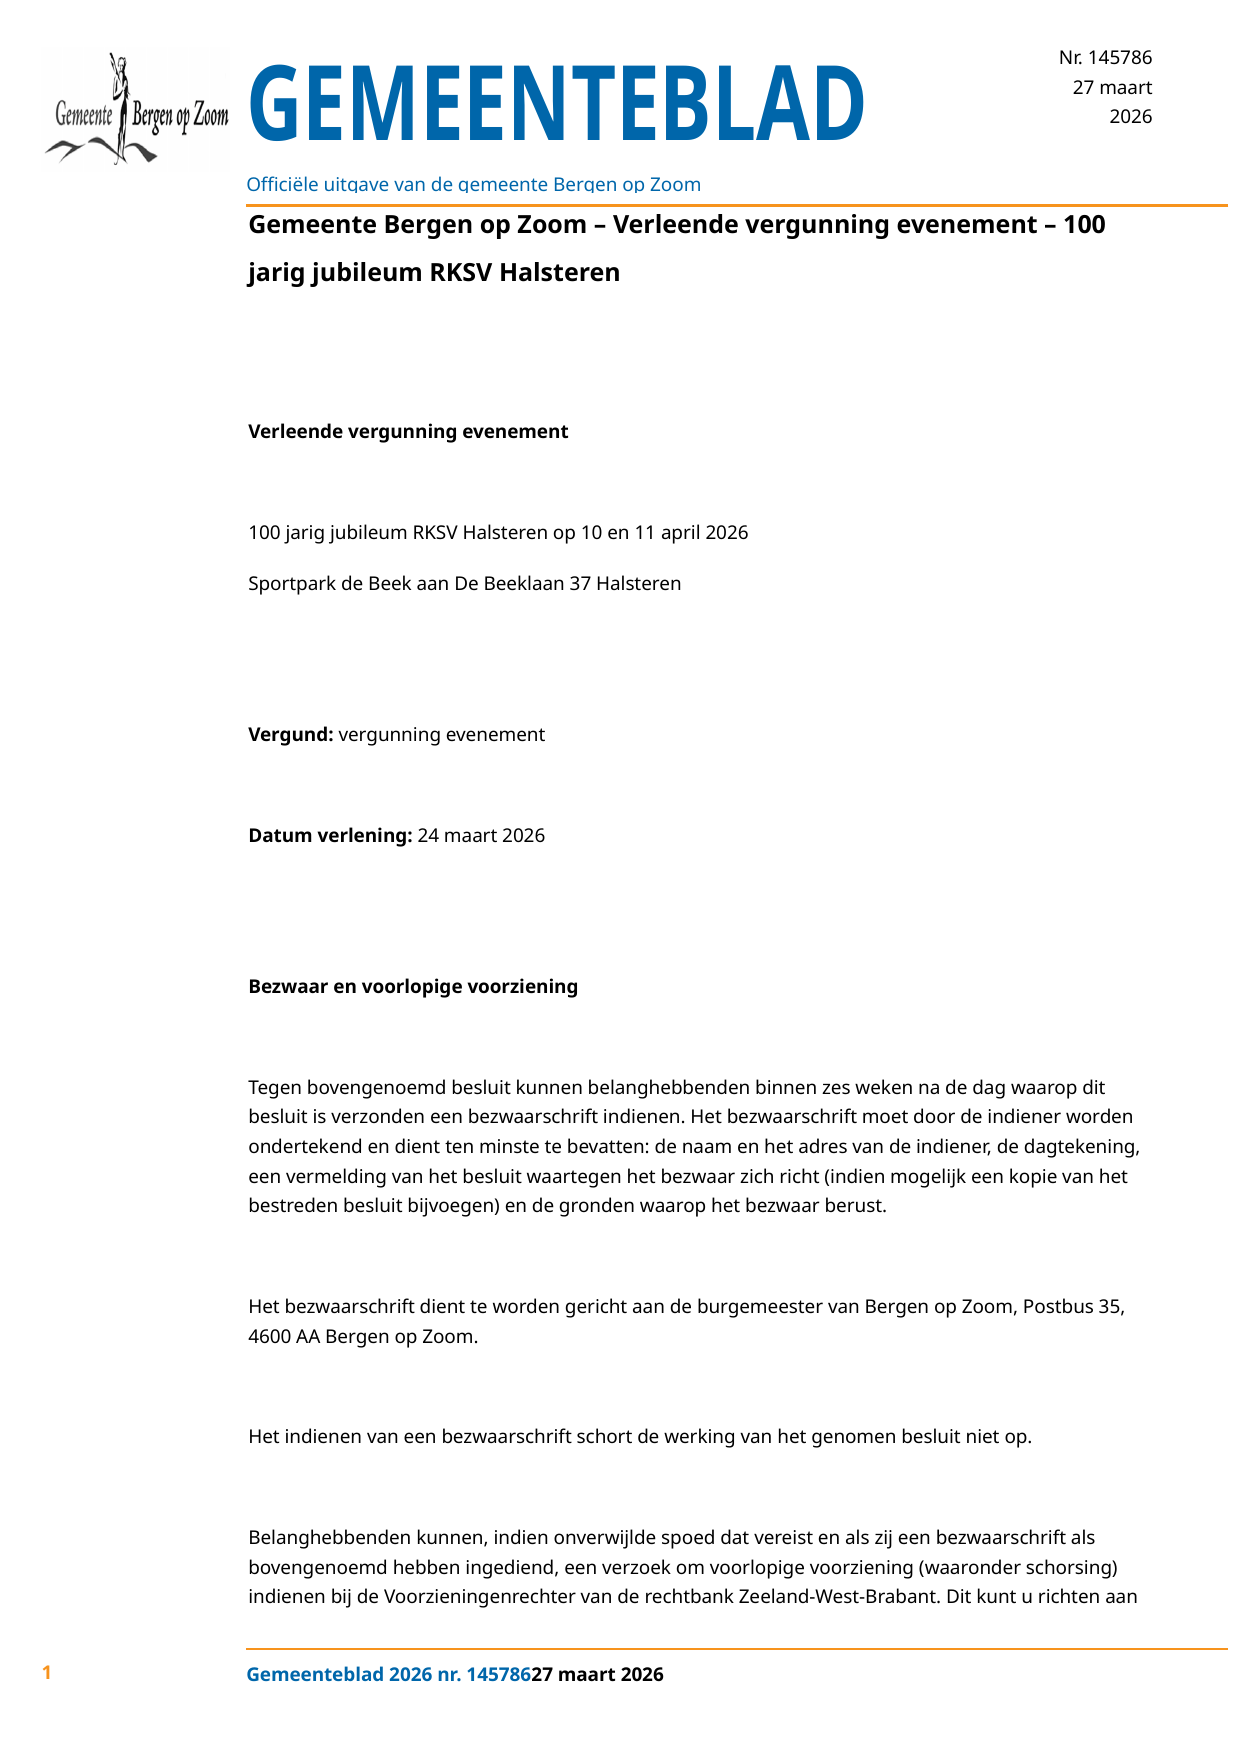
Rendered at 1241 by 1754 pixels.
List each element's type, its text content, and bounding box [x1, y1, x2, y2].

text Datum verlening: 24 maart 2026 [248, 822, 1152, 848]
text 100 jarig jubileum RKSV Halsteren op 10 en 11 april 2026 [248, 519, 1152, 545]
text Tegen bovengenoemd besluit kunnen belanghebbenden binnen zes weken na de dag waarop dit besluit is verzonden een bezwaarschrift indienen. Het bezwaarschrift moet door de indiener worden ondertekend en dient ten minste te bevatten: de naam en het adres van de indiener, de dagtekening, een vermelding van het besluit waartegen het bezwaar zich richt (indien mogelijk een kopie van het bestreden besluit bijvoegen) en de gronden waarop het bezwaar berust. [248, 1074, 1152, 1218]
text Het bezwaarschrift dient te worden gericht aan de burgemeester van Bergen op Zoom, Postbus 35, 4600 AA Bergen op Zoom. [248, 1293, 1152, 1349]
picture [41, 47, 231, 172]
text Sportpark de Beek aan De Beeklaan 37 Halsteren [248, 570, 1152, 596]
text Belanghebbenden kunnen, indien onverwijlde spoed dat vereist en als zij een bezwaarschrift als bovengenoemd hebben ingediend, een verzoek om voorlopige voorziening (waaronder schorsing) indienen bij de Voorzieningenrechter van de rechtbank Zeeland-West-Brabant. Dit kunt u richten aan [248, 1524, 1152, 1609]
text Vergund: vergunning evenement [248, 721, 1152, 747]
text Bezwaar en voorlopige voorziening [248, 973, 1152, 999]
text Gemeente Bergen op Zoom – Verleende vergunning evenement – 100 jarig jubileum RKSV Halsteren [248, 207, 1152, 288]
text Verleende vergunning evenement [248, 419, 1152, 444]
text Het indienen van een bezwaarschrift schort de werking van het genomen besluit niet op. [248, 1424, 1152, 1449]
